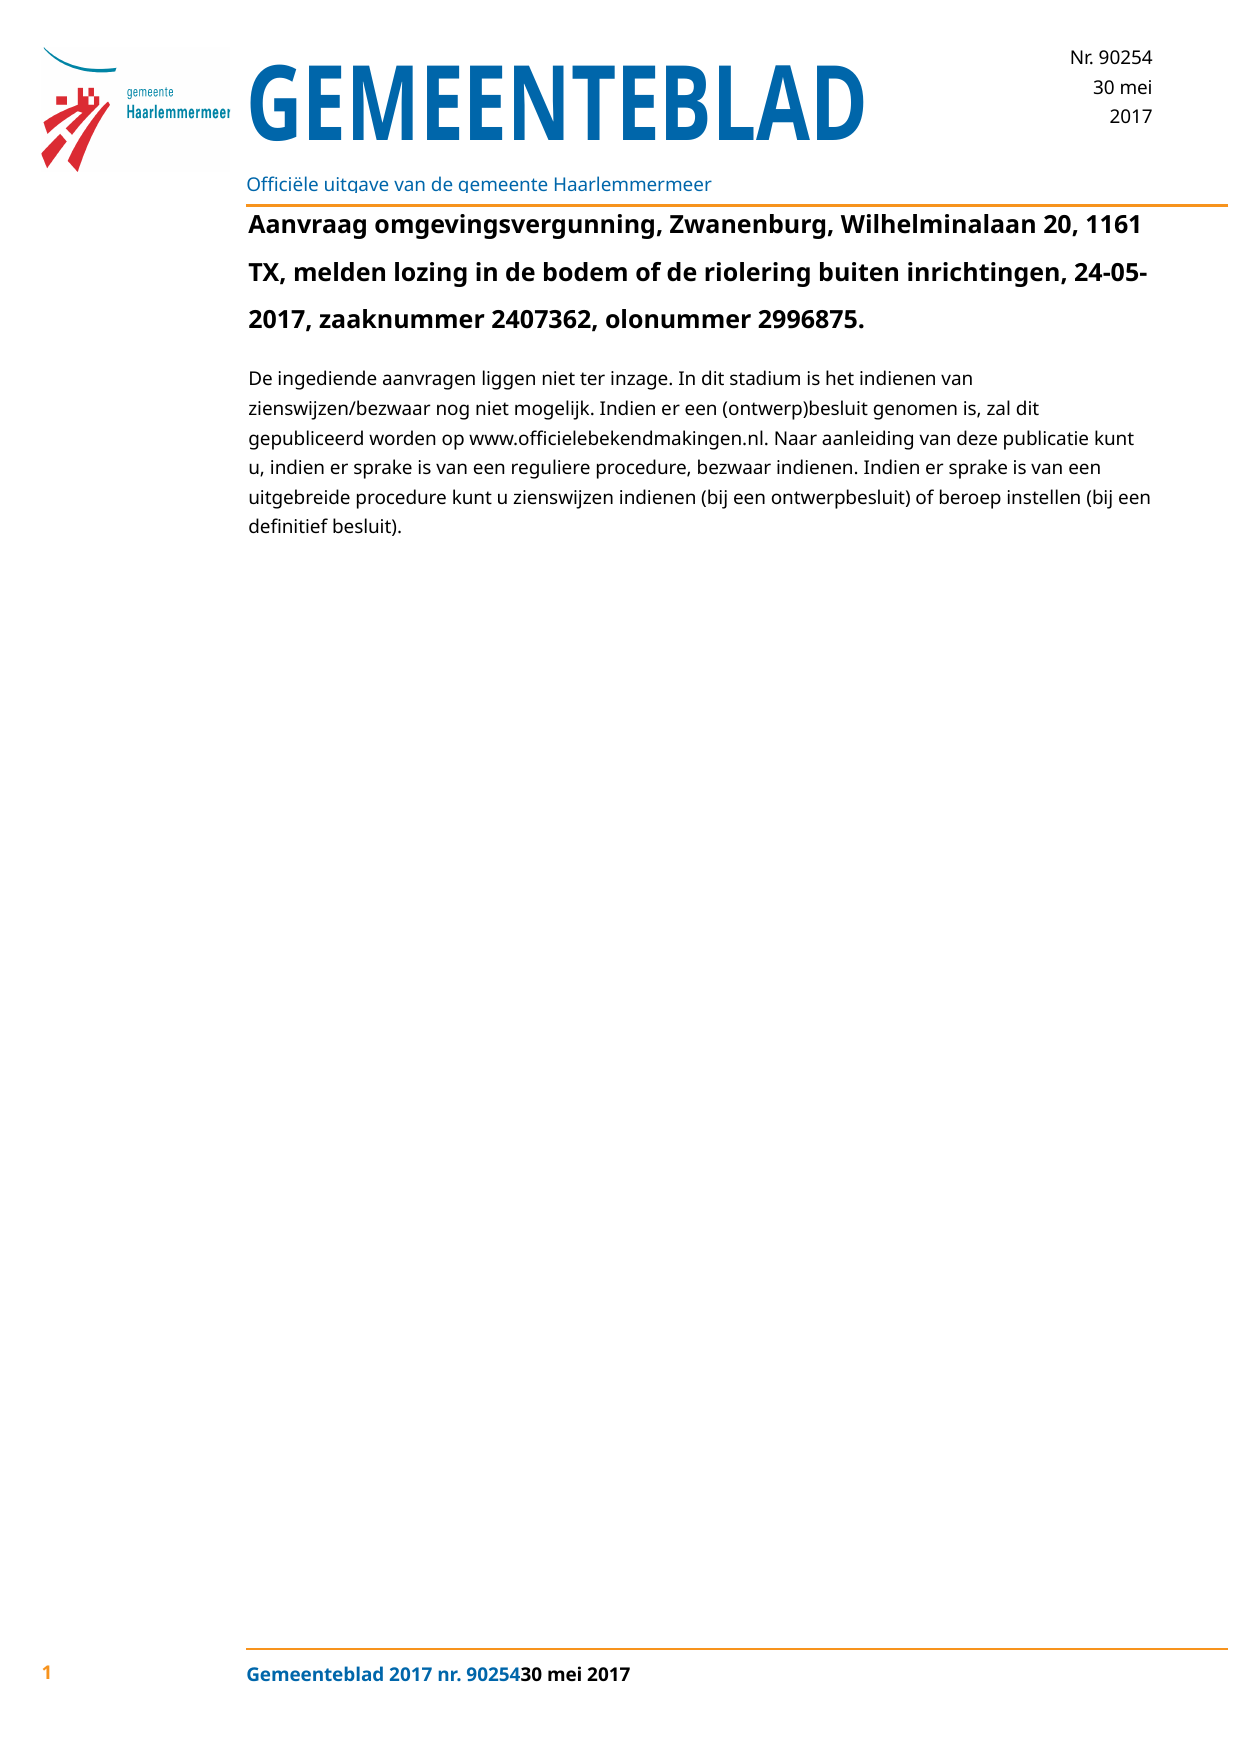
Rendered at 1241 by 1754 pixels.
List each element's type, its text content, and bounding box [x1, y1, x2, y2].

picture [41, 47, 231, 172]
text Aanvraag omgevingsvergunning, Zwanenburg, Wilhelminalaan 20, 1161 TX, melden lozing in de bodem of de riolering buiten inrichtingen, 24-05-2017, zaaknummer 2407362, olonummer 2996875. [248, 207, 1152, 336]
text De ingediende aanvragen liggen niet ter inzage. In dit stadium is het indienen van zienswijzen/bezwaar nog niet mogelijk. Indien er een (ontwerp)besluit genomen is, zal dit gepubliceerd worden op www.officielebekendmakingen.nl. Naar aanleiding van deze publicatie kunt u, indien er sprake is van een reguliere procedure, bezwaar indienen. Indien er sprake is van een uitgebreide procedure kunt u zienswijzen indienen (bij een ontwerpbesluit) of beroep instellen (bij een definitief besluit). [248, 366, 1152, 539]
